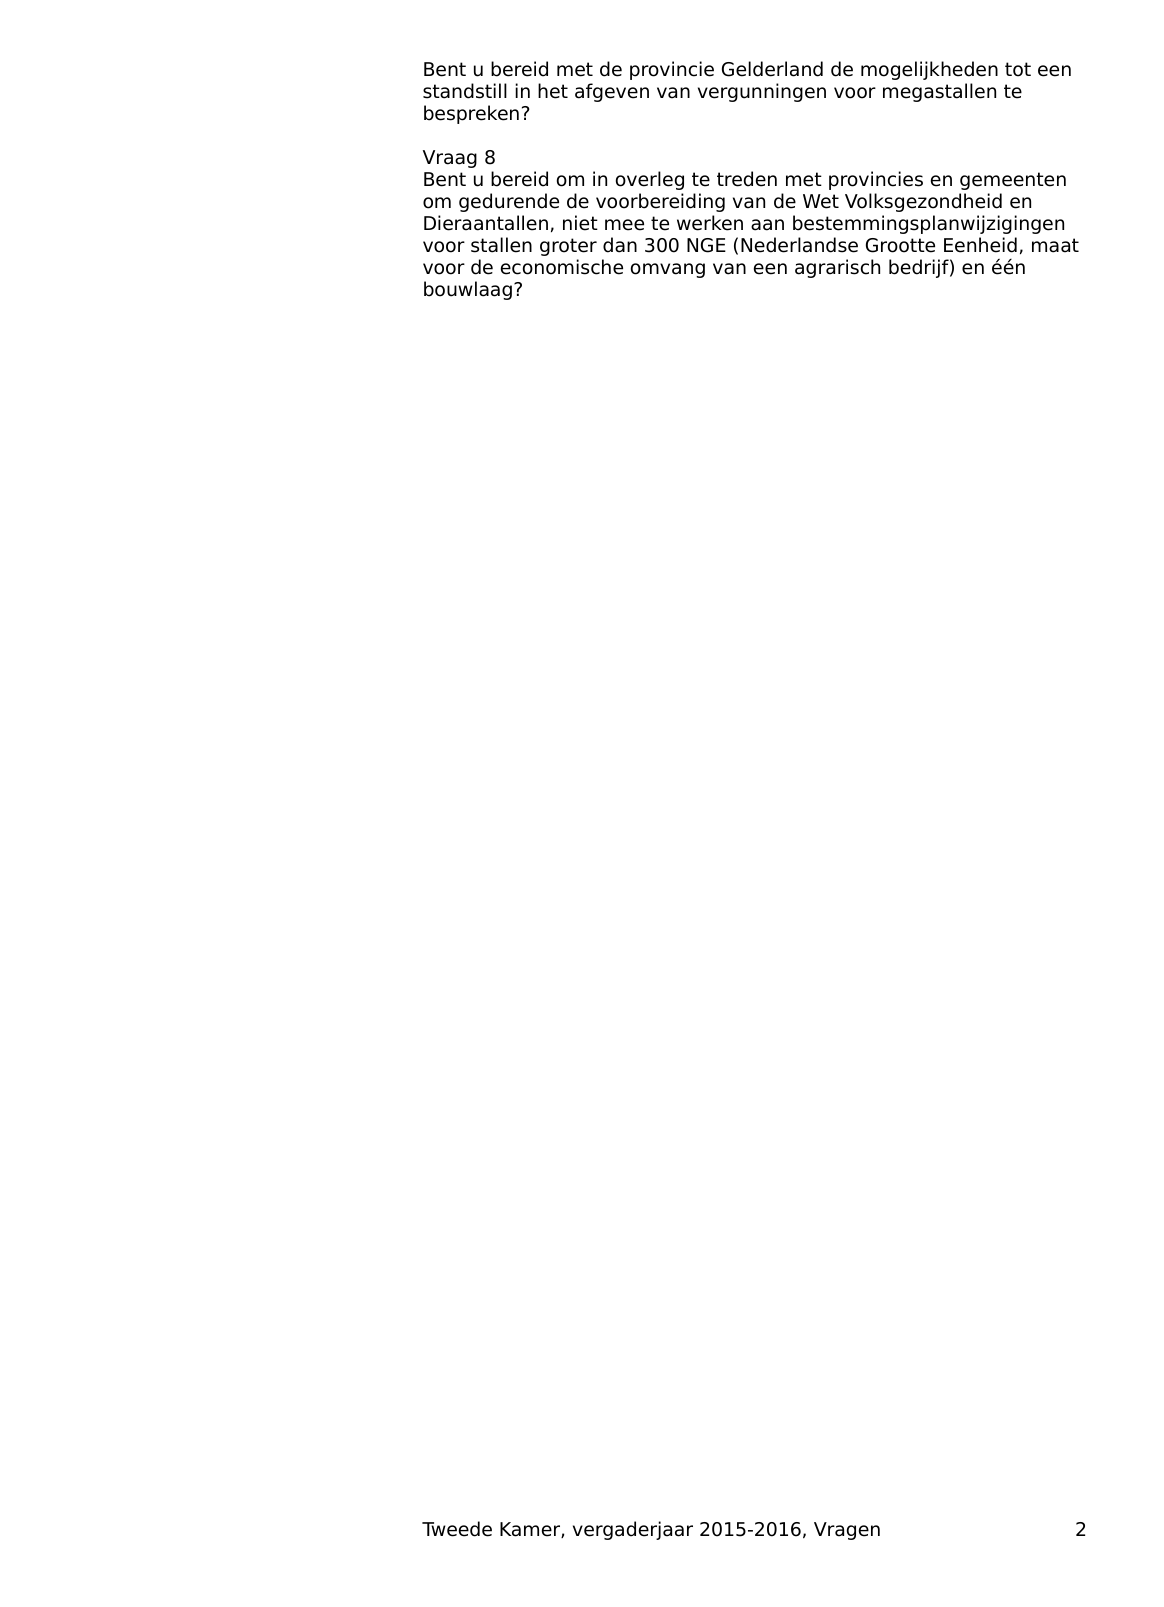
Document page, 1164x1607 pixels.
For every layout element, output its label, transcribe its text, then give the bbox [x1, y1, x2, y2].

text Bent u bereid om in overleg te treden met provincies en gemeenten om gedurende de voorbereiding van de Wet Volksgezondheid en Dieraantallen, niet mee te werken aan bestemmingsplanwijzigingen voor stallen groter dan 300 NGE (Nederlandse Grootte Eenheid, maat voor de economische omvang van een agrarisch bedrijf) en één bouwlaag? [422, 169, 1087, 301]
text Bent u bereid met de provincie Gelderland de mogelijkheden tot een standstill in het afgeven van vergunningen voor megastallen te bespreken? [422, 59, 1087, 125]
text Vraag 8 [422, 147, 1087, 169]
